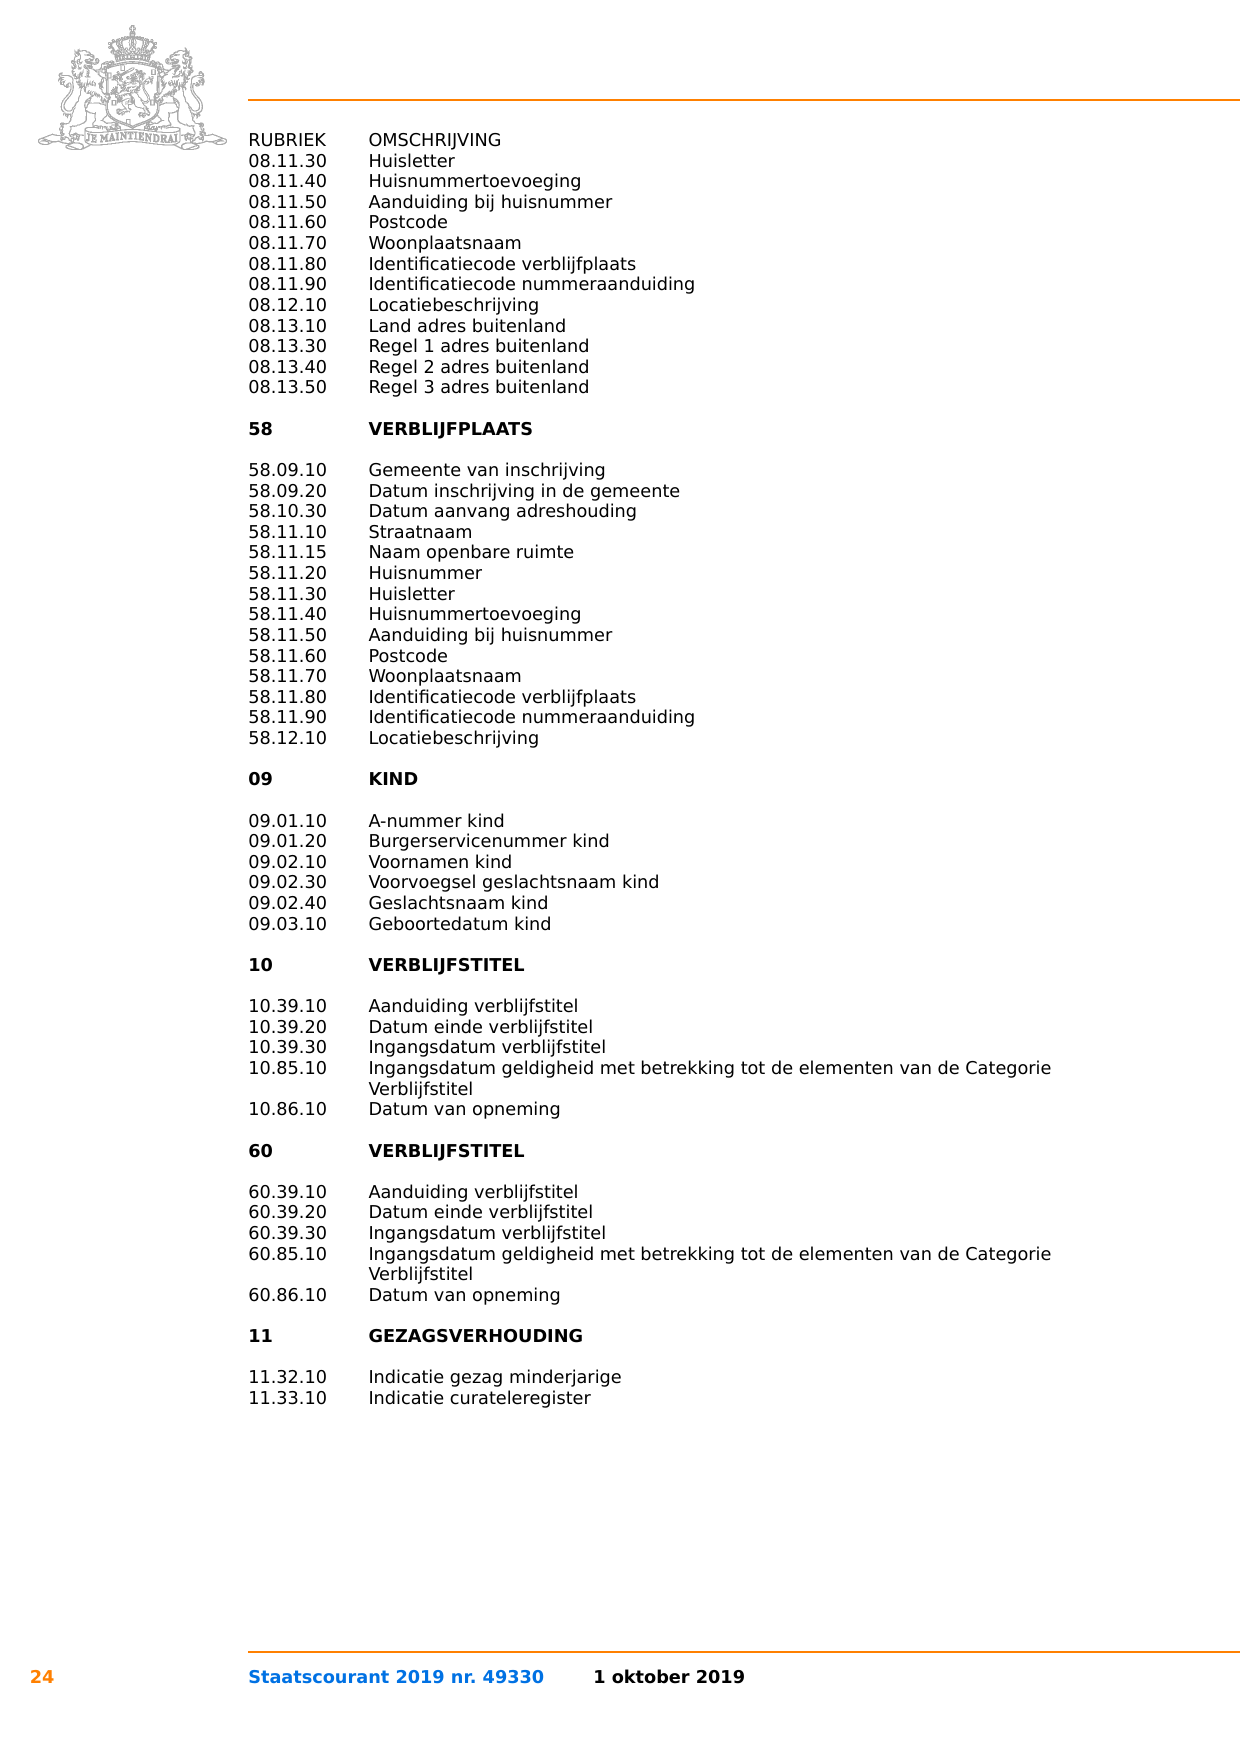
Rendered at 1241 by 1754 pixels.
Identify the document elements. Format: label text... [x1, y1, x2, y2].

table_cell Huisnummertoevoeging [363, 171, 1163, 192]
table_cell [363, 749, 1163, 769]
table_cell VERBLIJFSTITEL [363, 955, 1163, 976]
table_cell 08.13.30 [248, 336, 362, 357]
table_cell 09.02.40 [248, 893, 362, 914]
table_cell 08.13.50 [248, 378, 362, 398]
table_cell 58.09.20 [248, 481, 362, 501]
table_cell 08.11.70 [248, 233, 362, 254]
table_cell 11 [248, 1326, 362, 1347]
table_cell [248, 790, 362, 811]
table_cell Locatiebeschrijving [363, 728, 1163, 749]
table_cell Gemeente van inschrijving [363, 460, 1163, 481]
table_cell Geboortedatum kind [363, 914, 1163, 934]
table_cell VERBLIJFPLAATS [363, 419, 1163, 439]
table_cell [363, 439, 1163, 460]
table_cell [248, 1306, 362, 1326]
table_cell 60.86.10 [248, 1285, 362, 1306]
table_cell Huisletter [363, 584, 1163, 604]
table_cell [363, 1347, 1163, 1367]
table_cell 09.02.10 [248, 852, 362, 872]
table_cell [248, 1347, 362, 1367]
table_cell 58.11.60 [248, 646, 362, 666]
table_cell 08.11.90 [248, 274, 362, 295]
table_cell Geslachtsnaam kind [363, 893, 1163, 914]
table_cell 10.39.30 [248, 1038, 362, 1058]
table_cell KIND [363, 769, 1163, 790]
table_cell 08.13.10 [248, 316, 362, 336]
table_cell [248, 439, 362, 460]
table_cell Identificatiecode nummeraanduiding [363, 708, 1163, 728]
table_cell Regel 1 adres buitenland [363, 336, 1163, 357]
table_cell 58.11.30 [248, 584, 362, 604]
table_cell Locatiebeschrijving [363, 295, 1163, 316]
table_cell 58.11.50 [248, 625, 362, 646]
table_cell Regel 3 adres buitenland [363, 378, 1163, 398]
table_cell 11.32.10 [248, 1368, 362, 1388]
table_cell 58.09.10 [248, 460, 362, 481]
table_cell Datum einde verblijfstitel [363, 1017, 1163, 1037]
table_cell 10.39.20 [248, 1017, 362, 1037]
table_cell Ingangsdatum geldigheid met betrekking tot de elementen van de Categorie Verblijfstitel [363, 1058, 1163, 1099]
table_cell 11.33.10 [248, 1388, 362, 1409]
table_cell 60 [248, 1141, 362, 1161]
table_cell Woonplaatsnaam [363, 233, 1163, 254]
table_cell [248, 934, 362, 955]
table_cell Burgerservicenummer kind [363, 831, 1163, 852]
table_cell 60.39.30 [248, 1223, 362, 1244]
table_cell [248, 749, 362, 769]
table_cell 09.01.10 [248, 811, 362, 831]
table_cell [248, 1120, 362, 1141]
table_cell Aanduiding verblijfstitel [363, 996, 1163, 1017]
table_cell 58.11.90 [248, 708, 362, 728]
table_cell Datum aanvang adreshouding [363, 501, 1163, 522]
table_cell [363, 934, 1163, 955]
table_cell 08.11.40 [248, 171, 362, 192]
table_cell [363, 1161, 1163, 1182]
table_cell 58.11.70 [248, 666, 362, 687]
table_cell 58.11.20 [248, 563, 362, 584]
table_cell 60.85.10 [248, 1244, 362, 1285]
table_cell 60.39.20 [248, 1203, 362, 1223]
table_cell Aanduiding verblijfstitel [363, 1182, 1163, 1202]
table_cell Voornamen kind [363, 852, 1163, 872]
table_cell 08.12.10 [248, 295, 362, 316]
table_cell 09 [248, 769, 362, 790]
table_cell Datum van opneming [363, 1099, 1163, 1120]
table_cell A-nummer kind [363, 811, 1163, 831]
table_cell 58.11.80 [248, 687, 362, 707]
table_cell 10.86.10 [248, 1099, 362, 1120]
table_cell Indicatie curateleregister [363, 1388, 1163, 1409]
table_cell Indicatie gezag minderjarige [363, 1368, 1163, 1388]
table_cell Ingangsdatum verblijfstitel [363, 1223, 1163, 1244]
table_cell [363, 398, 1163, 419]
table_cell 58.10.30 [248, 501, 362, 522]
table_cell 58.12.10 [248, 728, 362, 749]
table_cell [363, 976, 1163, 996]
table_cell [363, 790, 1163, 811]
table_header OMSCHRIJVING [363, 130, 1163, 151]
picture [38, 25, 227, 150]
table_cell Land adres buitenland [363, 316, 1163, 336]
table_cell 58 [248, 419, 362, 439]
table_cell 60.39.10 [248, 1182, 362, 1202]
table_cell 08.11.60 [248, 213, 362, 233]
table_cell Aanduiding bij huisnummer [363, 625, 1163, 646]
table_cell Datum inschrijving in de gemeente [363, 481, 1163, 501]
table_cell Regel 2 adres buitenland [363, 357, 1163, 377]
table_cell Huisletter [363, 151, 1163, 171]
table_cell Woonplaatsnaam [363, 666, 1163, 687]
table_cell GEZAGSVERHOUDING [363, 1326, 1163, 1347]
table_cell 58.11.40 [248, 604, 362, 625]
table_cell 10.39.10 [248, 996, 362, 1017]
table_cell [248, 976, 362, 996]
table_cell 08.13.40 [248, 357, 362, 377]
table_cell Postcode [363, 213, 1163, 233]
table_cell Identificatiecode verblijfplaats [363, 687, 1163, 707]
table_cell Aanduiding bij huisnummer [363, 192, 1163, 212]
table_cell [248, 398, 362, 419]
table_cell Huisnummertoevoeging [363, 604, 1163, 625]
table_cell 58.11.15 [248, 543, 362, 563]
table_cell Ingangsdatum verblijfstitel [363, 1038, 1163, 1058]
table_cell Identificatiecode verblijfplaats [363, 254, 1163, 274]
table_cell 10.85.10 [248, 1058, 362, 1099]
table_cell 09.02.30 [248, 873, 362, 893]
table_cell Datum van opneming [363, 1285, 1163, 1306]
table_cell 58.11.10 [248, 522, 362, 542]
table_cell [363, 1306, 1163, 1326]
table_cell 09.01.20 [248, 831, 362, 852]
table_cell Straatnaam [363, 522, 1163, 542]
table_cell VERBLIJFSTITEL [363, 1141, 1163, 1161]
table_cell Voorvoegsel geslachtsnaam kind [363, 873, 1163, 893]
table_cell 09.03.10 [248, 914, 362, 934]
table_cell Naam openbare ruimte [363, 543, 1163, 563]
table_cell Datum einde verblijfstitel [363, 1203, 1163, 1223]
table_cell [248, 1161, 362, 1182]
table_cell Postcode [363, 646, 1163, 666]
table_cell 08.11.80 [248, 254, 362, 274]
table_cell Identificatiecode nummeraanduiding [363, 274, 1163, 295]
table_cell Huisnummer [363, 563, 1163, 584]
table_cell Ingangsdatum geldigheid met betrekking tot de elementen van de Categorie Verblijfstitel [363, 1244, 1163, 1285]
table_cell [363, 1120, 1163, 1141]
table_cell 08.11.50 [248, 192, 362, 212]
table_cell 08.11.30 [248, 151, 362, 171]
table_cell 10 [248, 955, 362, 976]
table_header RUBRIEK [248, 130, 362, 151]
